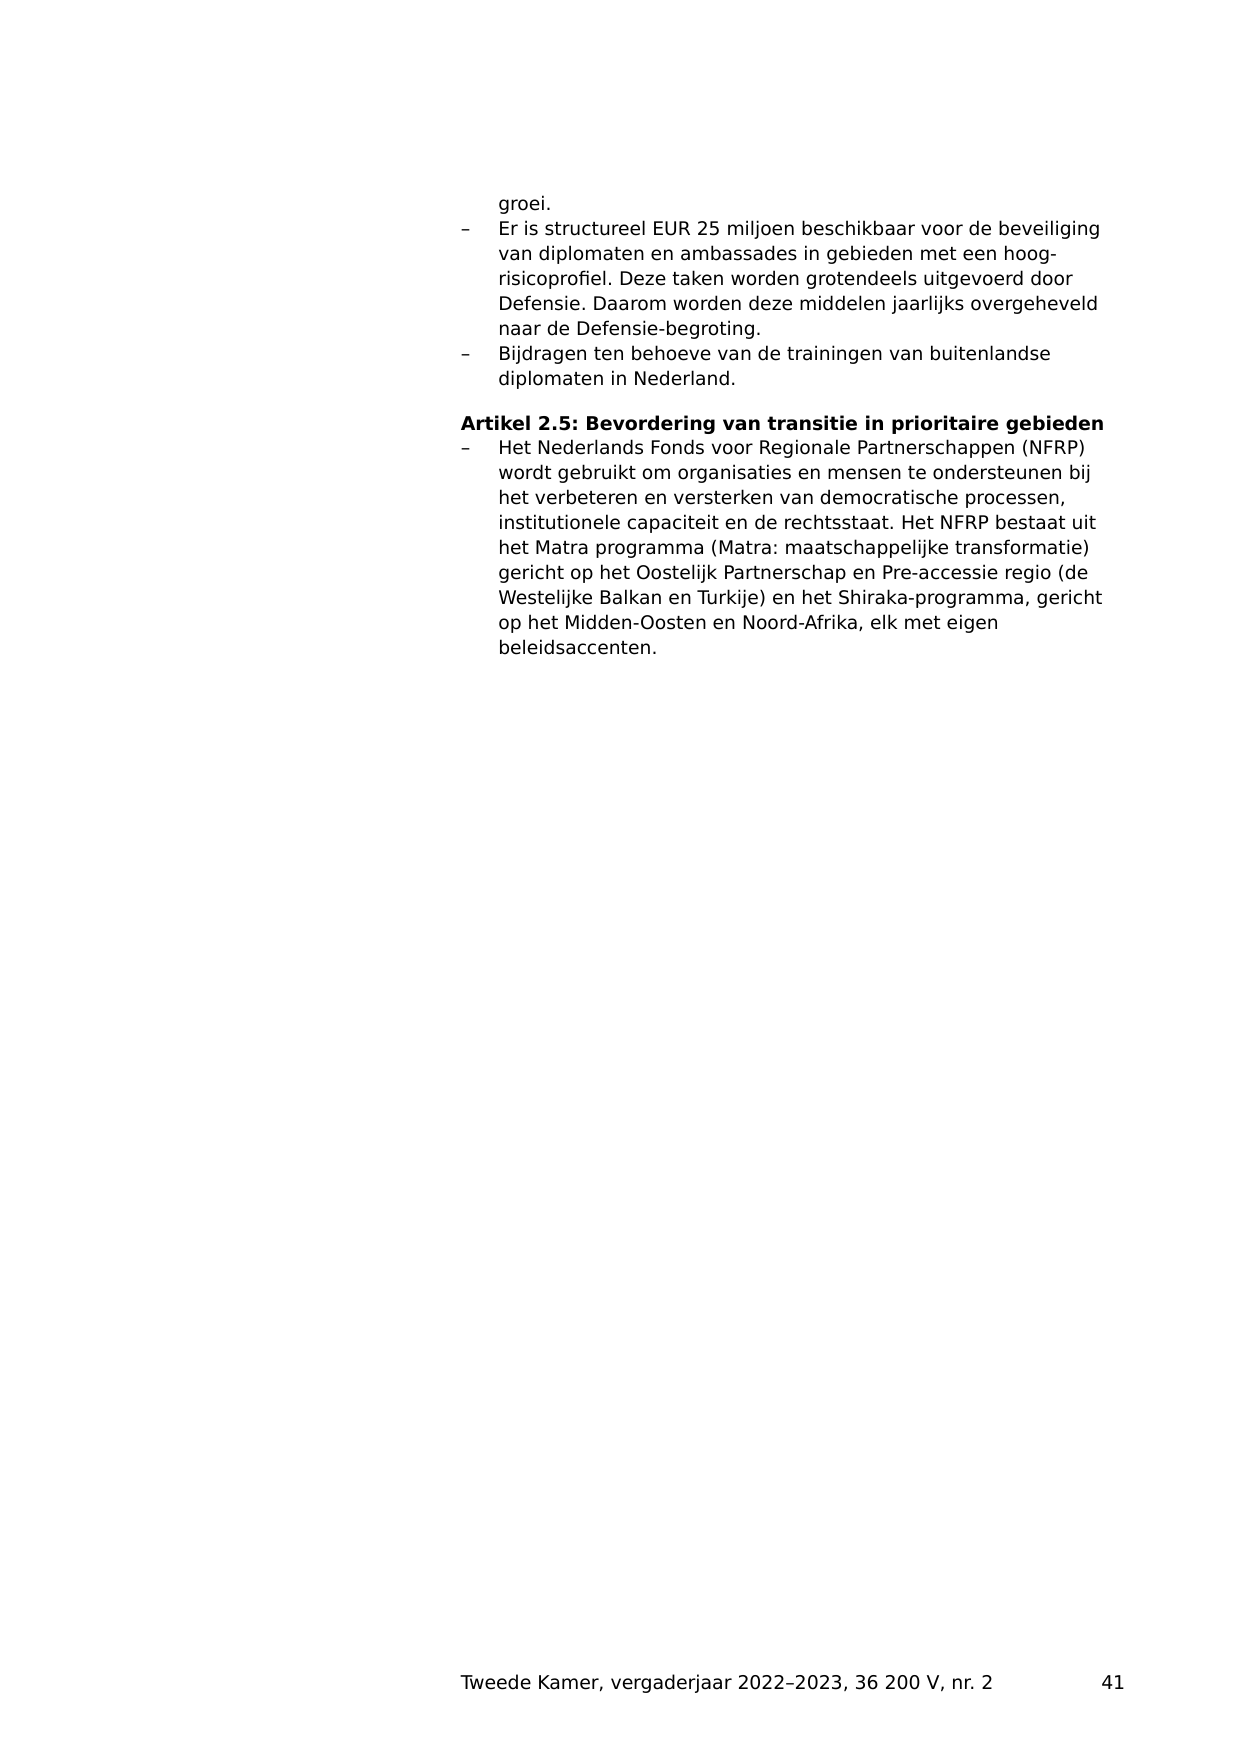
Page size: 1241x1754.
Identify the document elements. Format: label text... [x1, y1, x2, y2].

list Het Nederlands Fonds voor Regionale Partnerschappen (NFRP) wordt gebruikt om organisaties en mensen te ondersteunen bij het verbeteren en versterken van democratische processen, institutionele capaciteit en de rechtsstaat. Het NFRP bestaat uit het Matra programma (Matra: maatschappelijke transformatie) gericht op het Oostelijk Partnerschap en Pre-accessie regio (de Westelijke Balkan en Turkije) en het Shiraka-programma, gericht op het Midden-Oosten en Noord-Afrika, elk met eigen beleidsaccenten. [461, 435, 1125, 660]
text Artikel 2.5: Bevordering van transitie in prioritaire gebieden [461, 413, 1125, 435]
list Er is structureel EUR 25 miljoen beschikbaar voor de beveiliging van diplomaten en ambassades in gebieden met een hoog-risicoprofiel. Deze taken worden grotendeels uitgevoerd door Defensie. Daarom worden deze middelen jaarlijks overgeheveld naar de Defensie-begroting. [461, 216, 1125, 341]
list groei. [461, 191, 1125, 216]
list Bijdragen ten behoeve van de trainingen van buitenlandse diplomaten in Nederland. [461, 341, 1125, 391]
